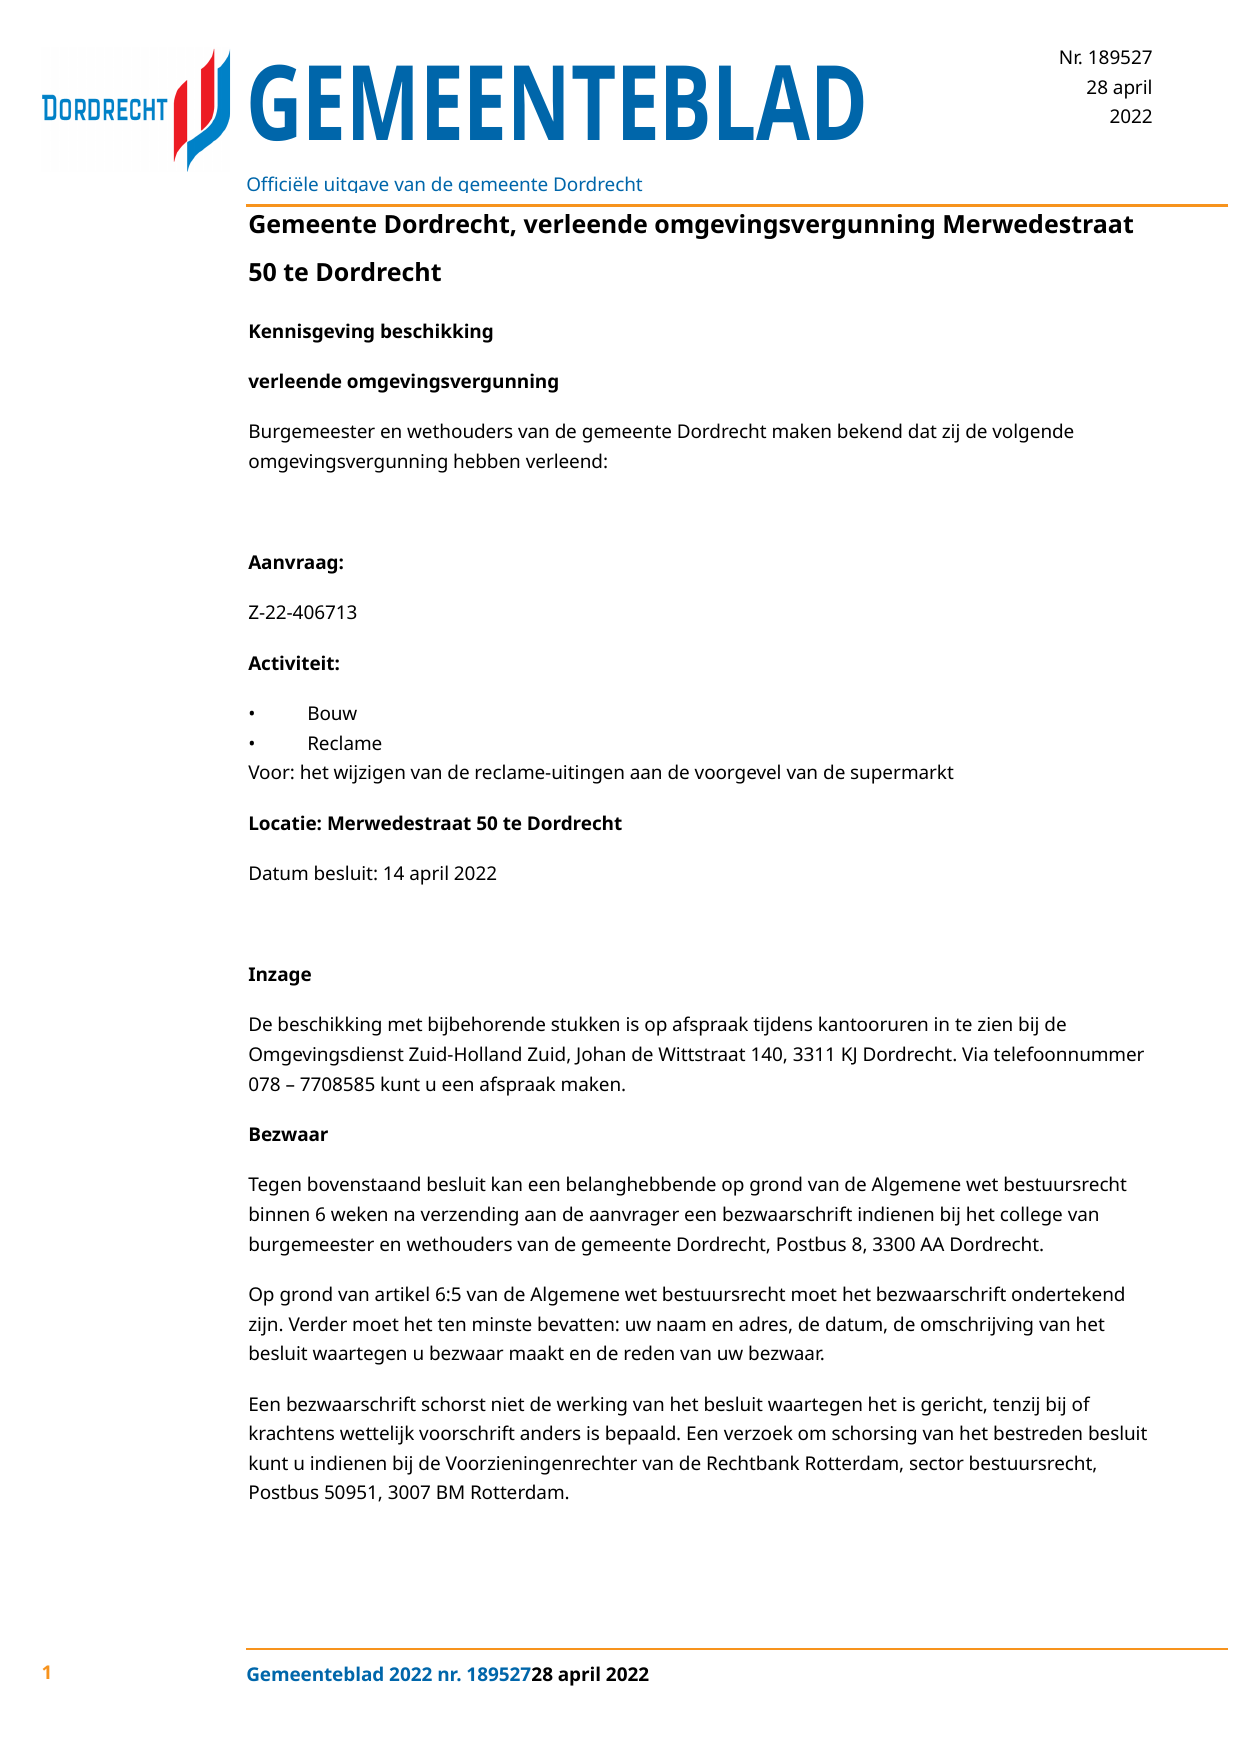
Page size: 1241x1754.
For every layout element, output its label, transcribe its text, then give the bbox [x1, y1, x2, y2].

text Z-22-406713 [248, 599, 1152, 625]
list Bouw [248, 700, 1152, 726]
text Voor: het wijzigen van de reclame-uitingen aan de voorgevel van de supermarkt [248, 759, 1152, 785]
text Activiteit: [248, 650, 1152, 676]
text Een bezwaarschrift schorst niet de werking van het besluit waartegen het is gericht, tenzij bij of krachtens wettelijk voorschrift anders is bepaald. Een verzoek om schorsing van het bestreden besluit kunt u indienen bij de Voorzieningenrechter van de Rechtbank Rotterdam, sector bestuursrecht, Postbus 50951, 3007 BM Rotterdam. [248, 1391, 1152, 1505]
text Tegen bovenstaand besluit kan een belanghebbende op grond van de Algemene wet bestuursrecht binnen 6 weken na verzending aan de aanvrager een bezwaarschrift indienen bij het college van burgemeester en wethouders van de gemeente Dordrecht, Postbus 8, 3300 AA Dordrecht. [248, 1172, 1152, 1257]
text Kennisgeving beschikking [248, 318, 1152, 344]
text Inzage [248, 961, 1152, 987]
text Aanvraag: [248, 549, 1152, 575]
text Op grond van artikel 6:5 van de Algemene wet bestuursrecht moet het bezwaarschrift ondertekend zijn. Verder moet het ten minste bevatten: uw naam en adres, de datum, de omschrijving van het besluit waartegen u bezwaar maakt en de reden van uw bezwaar. [248, 1281, 1152, 1366]
text Gemeente Dordrecht, verleende omgevingsvergunning Merwedestraat 50 te Dordrecht [248, 207, 1152, 288]
text Locatie: Merwedestraat 50 te Dordrecht [248, 810, 1152, 836]
text verleende omgevingsvergunning [248, 368, 1152, 394]
text De beschikking met bijbehorende stukken is op afspraak tijdens kantooruren in te zien bij de Omgevingsdienst Zuid-Holland Zuid, Johan de Wittstraat 140, 3311 KJ Dordrecht. Via telefoonnummer 078 – 7708585 kunt u een afspraak maken. [248, 1012, 1152, 1097]
picture [41, 47, 231, 172]
text Datum besluit: 14 april 2022 [248, 860, 1152, 886]
list Reclame [248, 730, 1152, 756]
text Bezwaar [248, 1121, 1152, 1147]
text Burgemeester en wethouders van de gemeente Dordrecht maken bekend dat zij de volgende omgevingsvergunning hebben verleend: [248, 419, 1152, 474]
